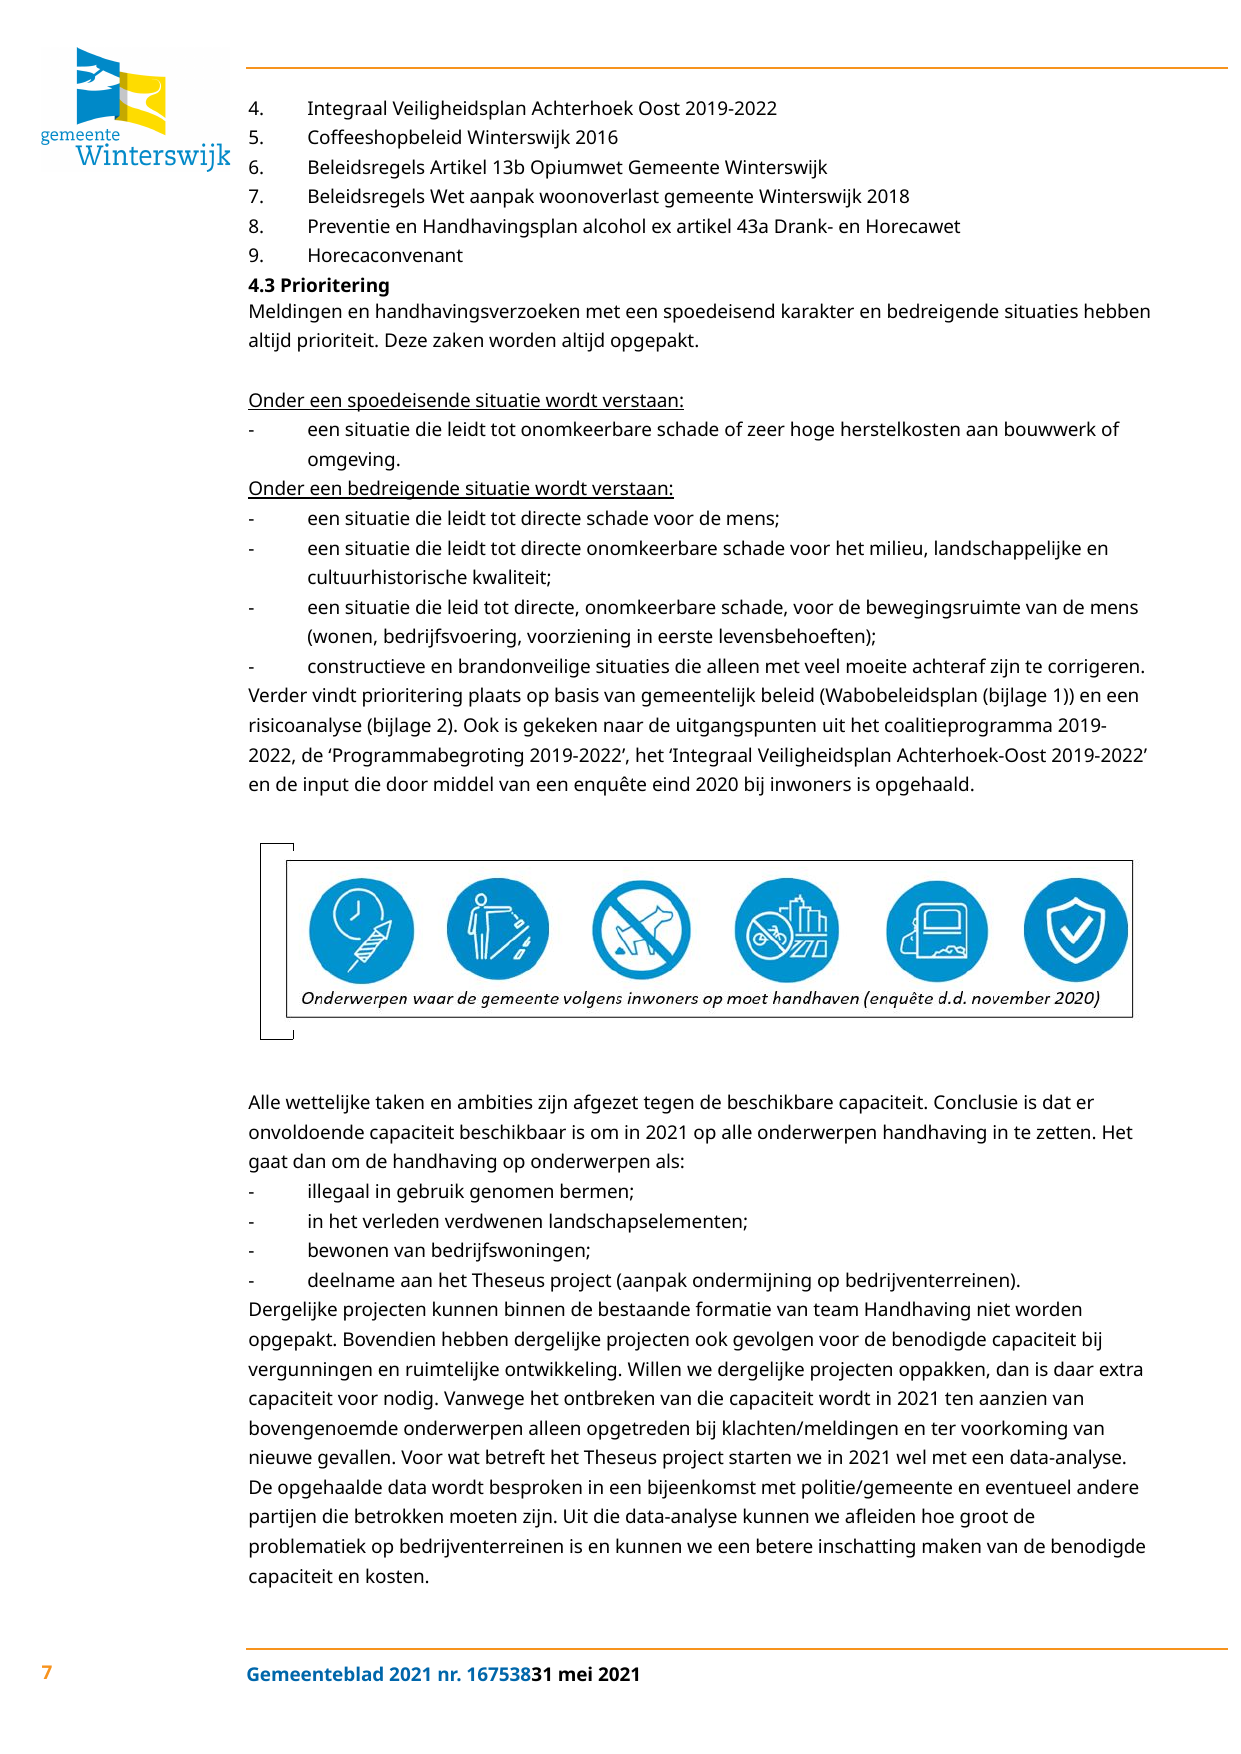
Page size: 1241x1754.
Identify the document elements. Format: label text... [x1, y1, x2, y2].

text Verder vindt prioritering plaats op basis van gemeentelijk beleid (Wabobeleidsplan (bijlage 1)) en een risicoanalyse (bijlage 2). Ook is gekeken naar de uitgangspunten uit het coalitieprogramma 2019-2022, de ‘Programmabegroting 2019-2022’, het ‘Integraal Veiligheidsplan Achterhoek-Oost 2019-2022’ en de input die door middel van een enquête eind 2020 bij inwoners is opgehaald. [248, 683, 1152, 797]
text Dergelijke projecten kunnen binnen de bestaande formatie van team Handhaving niet worden opgepakt. Bovendien hebben dergelijke projecten ook gevolgen voor de benodigde capaciteit bij vergunningen en ruimtelijke ontwikkeling. Willen we dergelijke projecten oppakken, dan is daar extra capaciteit voor nodig. Vanwege het ontbreken van die capaciteit wordt in 2021 ten aanzien van bovengenoemde onderwerpen alleen opgetreden bij klachten/meldingen en ter voorkoming van nieuwe gevallen. Voor wat betreft het Theseus project starten we in 2021 wel met een data-analyse. De opgehaalde data wordt besproken in een bijeenkomst met politie/gemeente en eventueel andere partijen die betrokken moeten zijn. Uit die data-analyse kunnen we afleiden hoe groot de problematiek op bedrijventerreinen is en kunnen we een betere inschatting maken van de benodigde capaciteit en kosten. [248, 1297, 1152, 1589]
list Preventie en Handhavingsplan alcohol ex artikel 43a Drank- en Horecawet [248, 213, 1152, 239]
list Beleidsregels Artikel 13b Opiumwet Gemeente Winterswijk [248, 154, 1152, 180]
picture [225, 153, 231, 162]
list Integraal Veiligheidsplan Achterhoek Oost 2019-2022 [248, 95, 1152, 121]
text Meldingen en handhavingsverzoeken met een spoedeisend karakter en bedreigende situaties hebben altijd prioriteit. Deze zaken worden altijd opgepakt. [248, 298, 1152, 353]
list een situatie die leidt tot directe schade voor de mens; [248, 505, 1152, 531]
list een situatie die leidt tot directe onomkeerbare schade voor het milieu, landschappelijke en cultuurhistorische kwaliteit; [248, 535, 1152, 590]
list illegaal in gebruik genomen bermen; [248, 1178, 1152, 1204]
list Beleidsregels Wet aanpak woonoverlast gemeente Winterswijk 2018 [248, 183, 1152, 209]
list constructieve en brandonveilige situaties die alleen met veel moeite achteraf zijn te corrigeren. [248, 653, 1152, 679]
text Onder een spoedeisende situatie wordt verstaan: [248, 387, 1152, 412]
list bewonen van bedrijfswoningen; [248, 1237, 1152, 1263]
list deelname aan het Theseus project (aanpak ondermijning op bedrijventerreinen). [248, 1267, 1152, 1293]
list in het verleden verdwenen landschapselementen; [248, 1208, 1152, 1234]
picture [268, 851, 1155, 1030]
text Onder een bedreigende situatie wordt verstaan: [248, 476, 1152, 501]
list Horecaconvenant [248, 243, 1152, 268]
text Alle wettelijke taken en ambities zijn afgezet tegen de beschikbare capaciteit. Conclusie is dat er onvoldoende capaciteit beschikbaar is om in 2021 op alle onderwerpen handhaving in te zetten. Het gaat dan om de handhaving op onderwerpen als: [248, 1089, 1152, 1174]
list Coffeeshopbeleid Winterswijk 2016 [248, 124, 1152, 150]
picture [41, 47, 231, 172]
list een situatie die leidt tot onomkeerbare schade of zeer hoge herstelkosten aan bouwwerk of omgeving. [248, 416, 1152, 472]
text 4.3 Prioritering [248, 272, 1152, 298]
list een situatie die leid tot directe, onomkeerbare schade, voor de bewegingsruimte van de mens (wonen, bedrijfsvoering, voorziening in eerste levensbehoeften); [248, 594, 1152, 649]
